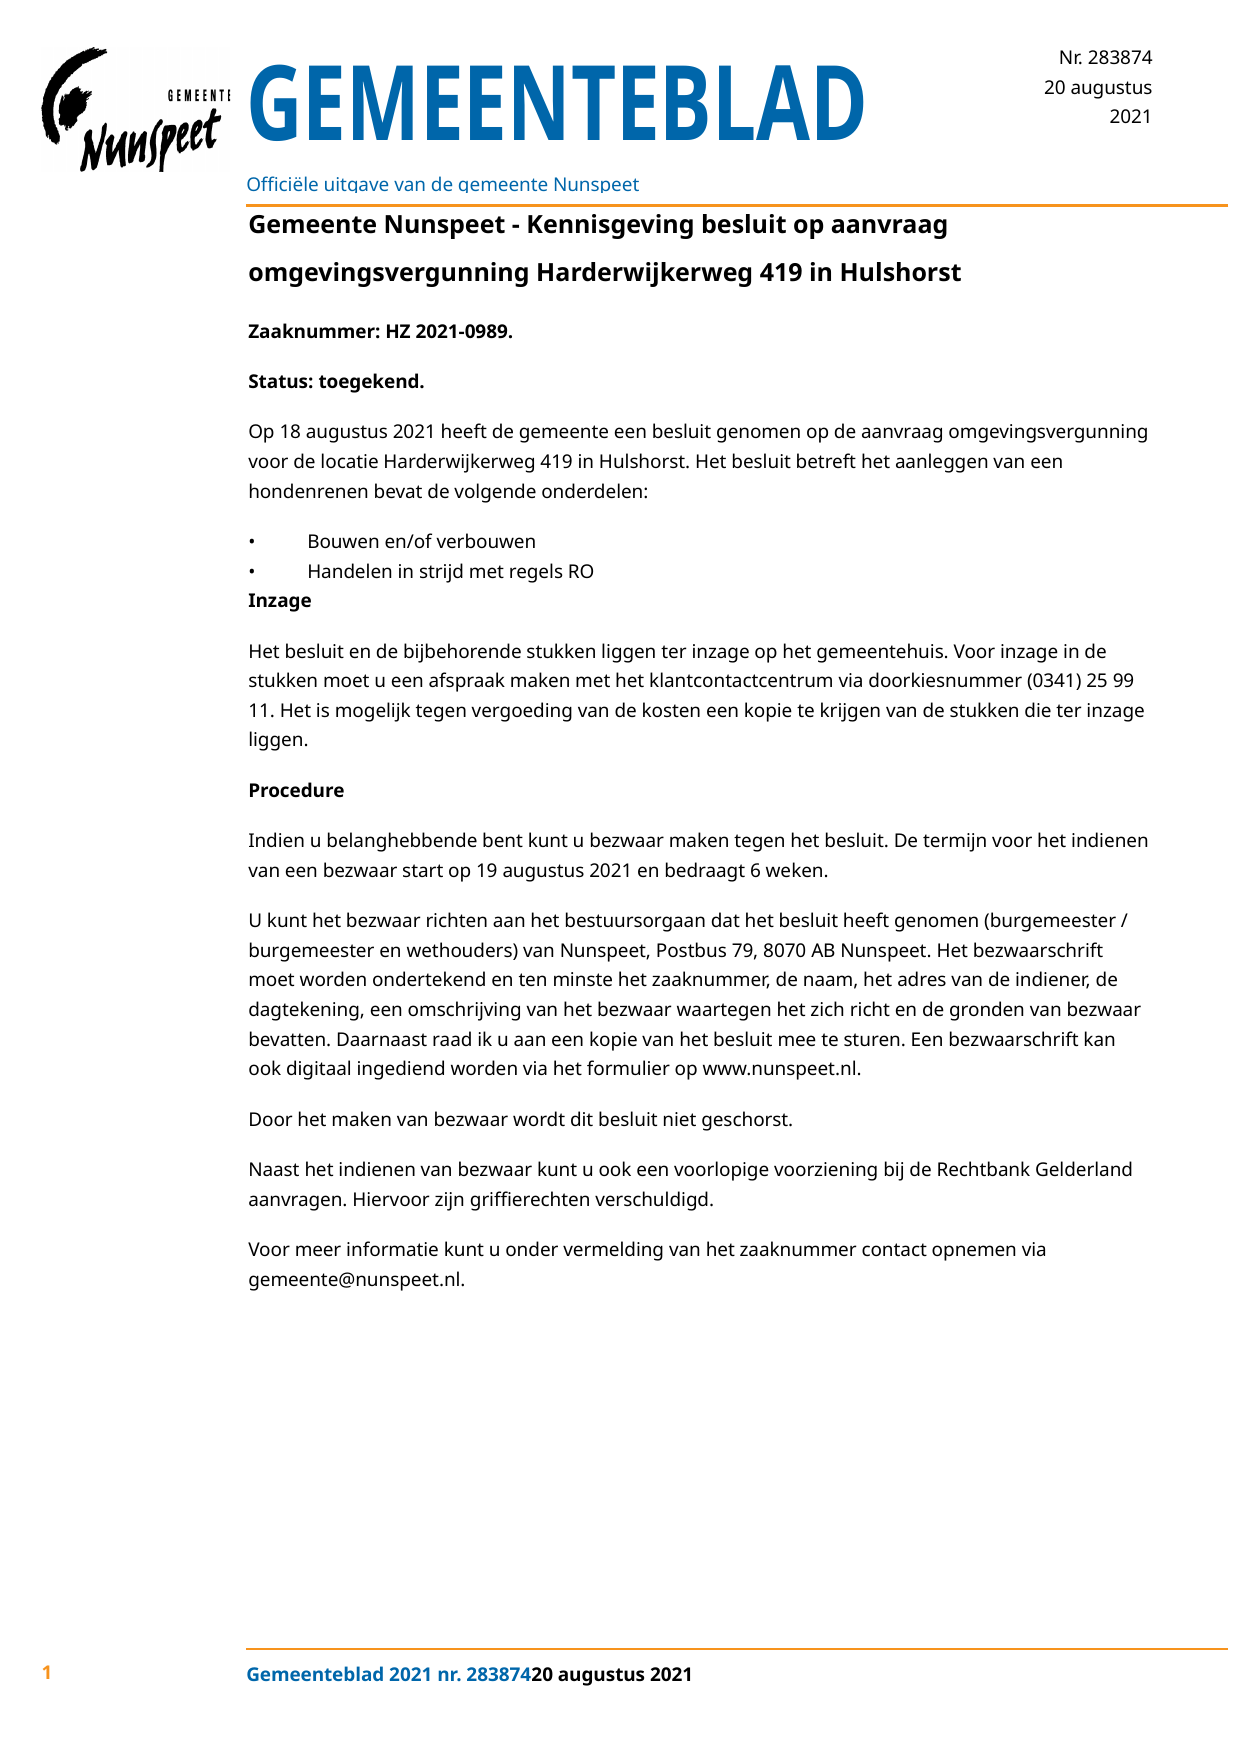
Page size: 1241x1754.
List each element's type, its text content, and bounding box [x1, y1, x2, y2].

picture [41, 47, 231, 172]
text Inzage [248, 587, 1152, 613]
text Zaaknummer: HZ 2021-0989. [248, 318, 1152, 344]
list Bouwen en/of verbouwen [248, 528, 1152, 554]
text Voor meer informatie kunt u onder vermelding van het zaaknummer contact opnemen via gemeente@nunspeet.nl. [248, 1236, 1152, 1292]
text Indien u belanghebbende bent kunt u bezwaar maken tegen het besluit. De termijn voor het indienen van een bezwaar start op 19 augustus 2021 en bedraagt 6 weken. [248, 827, 1152, 883]
text Status: toegekend. [248, 368, 1152, 394]
text Door het maken van bezwaar wordt dit besluit niet geschorst. [248, 1106, 1152, 1132]
text U kunt het bezwaar richten aan het bestuursorgaan dat het besluit heeft genomen (burgemeester / burgemeester en wethouders) van Nunspeet, Postbus 79, 8070 AB Nunspeet. Het bezwaarschrift moet worden ondertekend en ten minste het zaaknummer, de naam, het adres van de indiener, de dagtekening, een omschrijving van het bezwaar waartegen het zich richt en de gronden van bezwaar bevatten. Daarnaast raad ik u aan een kopie van het besluit mee te sturen. Een bezwaarschrift kan ook digitaal ingediend worden via het formulier op www.nunspeet.nl. [248, 907, 1152, 1081]
text Naast het indienen van bezwaar kunt u ook een voorlopige voorziening bij de Rechtbank Gelderland aanvragen. Hiervoor zijn griffierechten verschuldigd. [248, 1156, 1152, 1212]
text Op 18 augustus 2021 heeft de gemeente een besluit genomen op de aanvraag omgevingsvergunning voor de locatie Harderwijkerweg 419 in Hulshorst. Het besluit betreft het aanleggen van een hondenrenen bevat de volgende onderdelen: [248, 419, 1152, 504]
list Handelen in strijd met regels RO [248, 558, 1152, 584]
text Procedure [248, 777, 1152, 803]
text Het besluit en de bijbehorende stukken liggen ter inzage op het gemeentehuis. Voor inzage in de stukken moet u een afspraak maken met het klantcontactcentrum via doorkiesnummer (0341) 25 99 11. Het is mogelijk tegen vergoeding van de kosten een kopie te krijgen van de stukken die ter inzage liggen. [248, 638, 1152, 752]
text Gemeente Nunspeet - Kennisgeving besluit op aanvraag omgevingsvergunning Harderwijkerweg 419 in Hulshorst [248, 207, 1152, 288]
